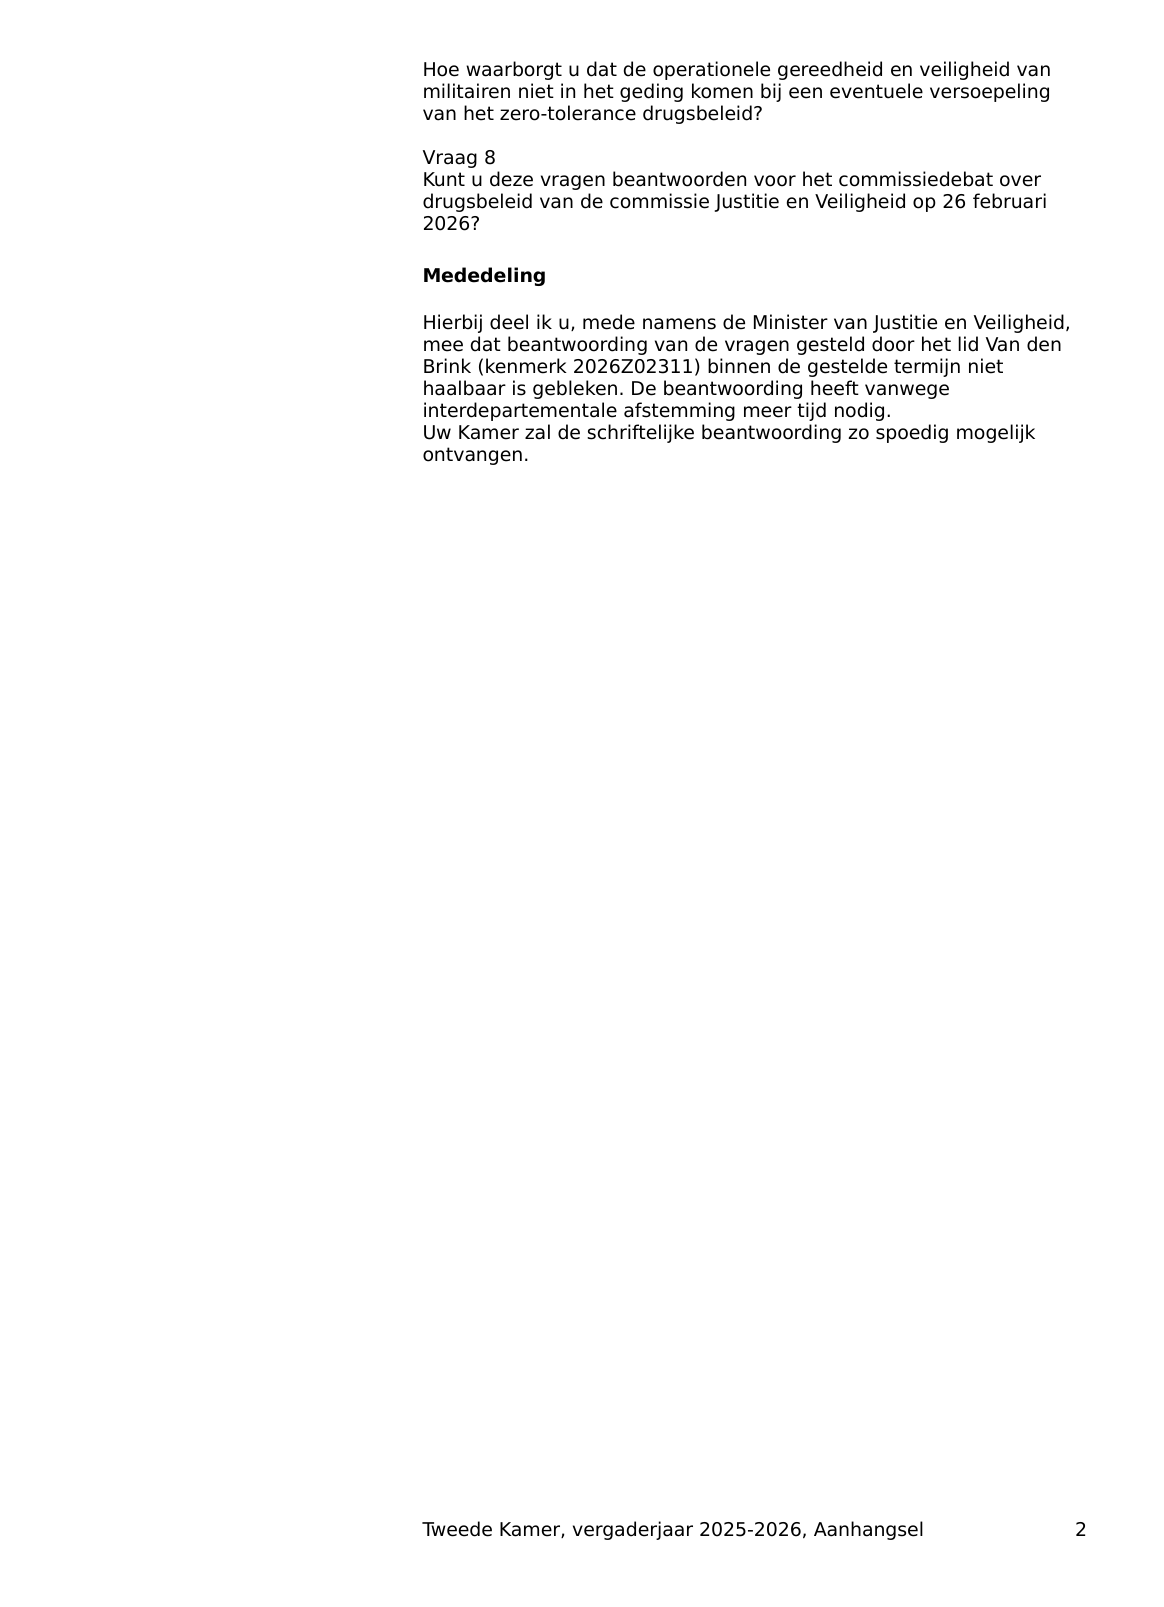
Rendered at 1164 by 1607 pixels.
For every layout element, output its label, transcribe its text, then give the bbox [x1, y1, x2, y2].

text Kunt u deze vragen beantwoorden voor het commissiedebat over drugsbeleid van de commissie Justitie en Veiligheid op 26 februari 2026? [422, 169, 1087, 235]
text Uw Kamer zal de schriftelijke beantwoording zo spoedig mogelijk ontvangen. [422, 422, 1087, 466]
text Hierbij deel ik u, mede namens de Minister van Justitie en Veiligheid, mee dat beantwoording van de vragen gesteld door het lid Van den Brink (kenmerk 2026Z02311) binnen de gestelde termijn niet haalbaar is gebleken. De beantwoording heeft vanwege interdepartementale afstemming meer tijd nodig. [422, 312, 1087, 422]
text Hoe waarborgt u dat de operationele gereedheid en veiligheid van militairen niet in het geding komen bij een eventuele versoepeling van het zero-tolerance drugsbeleid? [422, 59, 1087, 125]
subtitle Mededeling [422, 265, 1087, 287]
text Vraag 8 [422, 147, 1087, 169]
